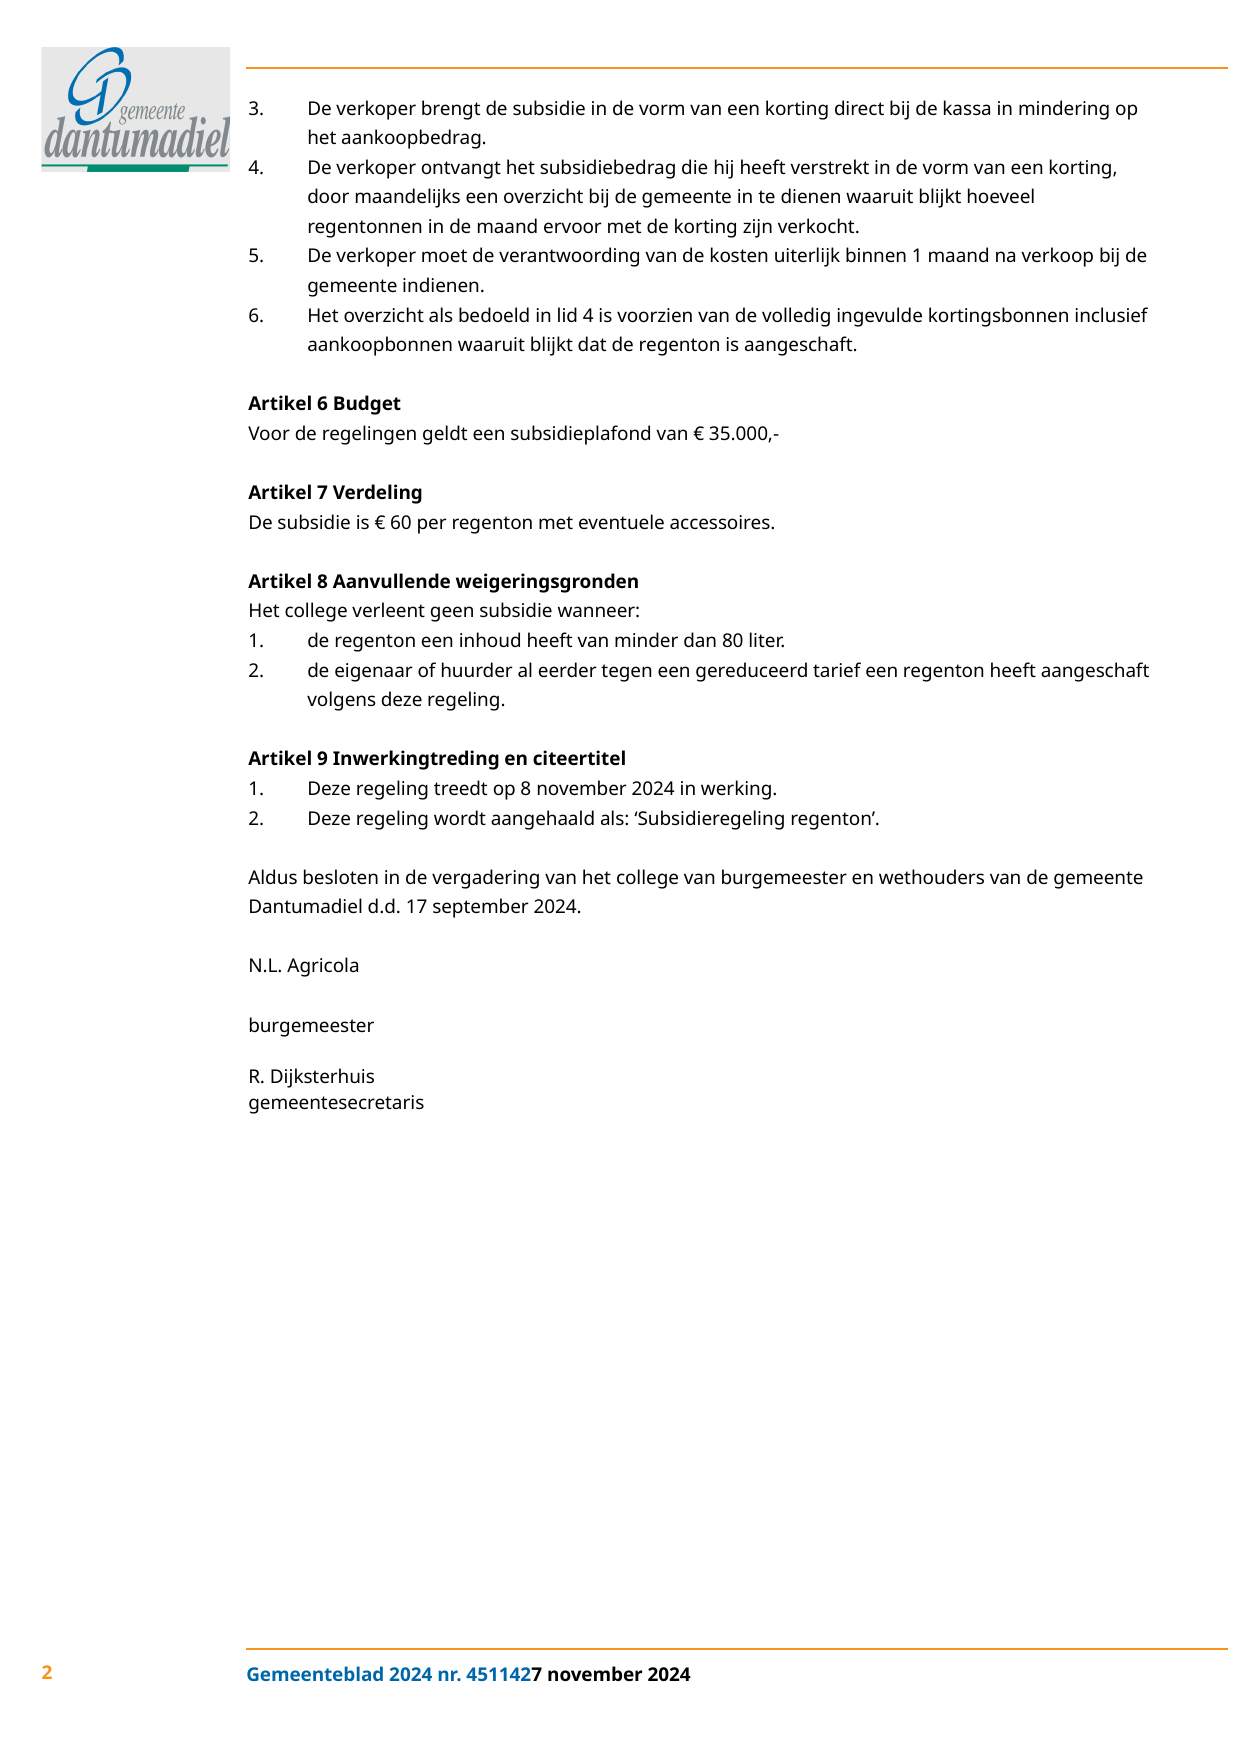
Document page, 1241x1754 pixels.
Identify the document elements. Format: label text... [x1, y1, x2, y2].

text Artikel 9 Inwerkingtreding en citeertitel [248, 746, 1152, 771]
list Deze regeling wordt aangehaald als: ‘Subsidieregeling regenton’. [248, 805, 1152, 831]
list De verkoper ontvangt het subsidiebedrag die hij heeft verstrekt in de vorm van een korting, door maandelijks een overzicht bij de gemeente in te dienen waaruit blijkt hoeveel regentonnen in de maand ervoor met de korting zijn verkocht. [248, 154, 1152, 239]
picture [41, 47, 231, 172]
text Artikel 6 Budget [248, 391, 1152, 416]
text gemeentesecretaris [248, 1089, 1152, 1115]
text Het college verleent geen subsidie wanneer: [248, 598, 1152, 623]
text Voor de regelingen geldt een subsidieplafond van € 35.000,- [248, 420, 1152, 446]
list Het overzicht als bedoeld in lid 4 is voorzien van de volledig ingevulde kortingsbonnen inclusief aankoopbonnen waaruit blijkt dat de regenton is aangeschaft. [248, 302, 1152, 357]
list De verkoper moet de verantwoording van de kosten uiterlijk binnen 1 maand na verkoop bij de gemeente indienen. [248, 243, 1152, 298]
text burgemeester [248, 1012, 1152, 1038]
text R. Dijksterhuis [248, 1063, 1152, 1089]
text De subsidie is € 60 per regenton met eventuele accessoires. [248, 509, 1152, 535]
list de eigenaar of huurder al eerder tegen een gereduceerd tarief een regenton heeft aangeschaft volgens deze regeling. [248, 657, 1152, 712]
text N.L. Agricola [248, 953, 1152, 978]
text Artikel 7 Verdeling [248, 479, 1152, 505]
list De verkoper brengt de subsidie in de vorm van een korting direct bij de kassa in mindering op het aankoopbedrag. [248, 95, 1152, 150]
list Deze regeling treedt op 8 november 2024 in werking. [248, 775, 1152, 801]
text Aldus besloten in de vergadering van het college van burgemeester en wethouders van de gemeente Dantumadiel d.d. 17 september 2024. [248, 864, 1152, 919]
text Artikel 8 Aanvullende weigeringsgronden [248, 568, 1152, 594]
list de regenton een inhoud heeft van minder dan 80 liter. [248, 627, 1152, 653]
